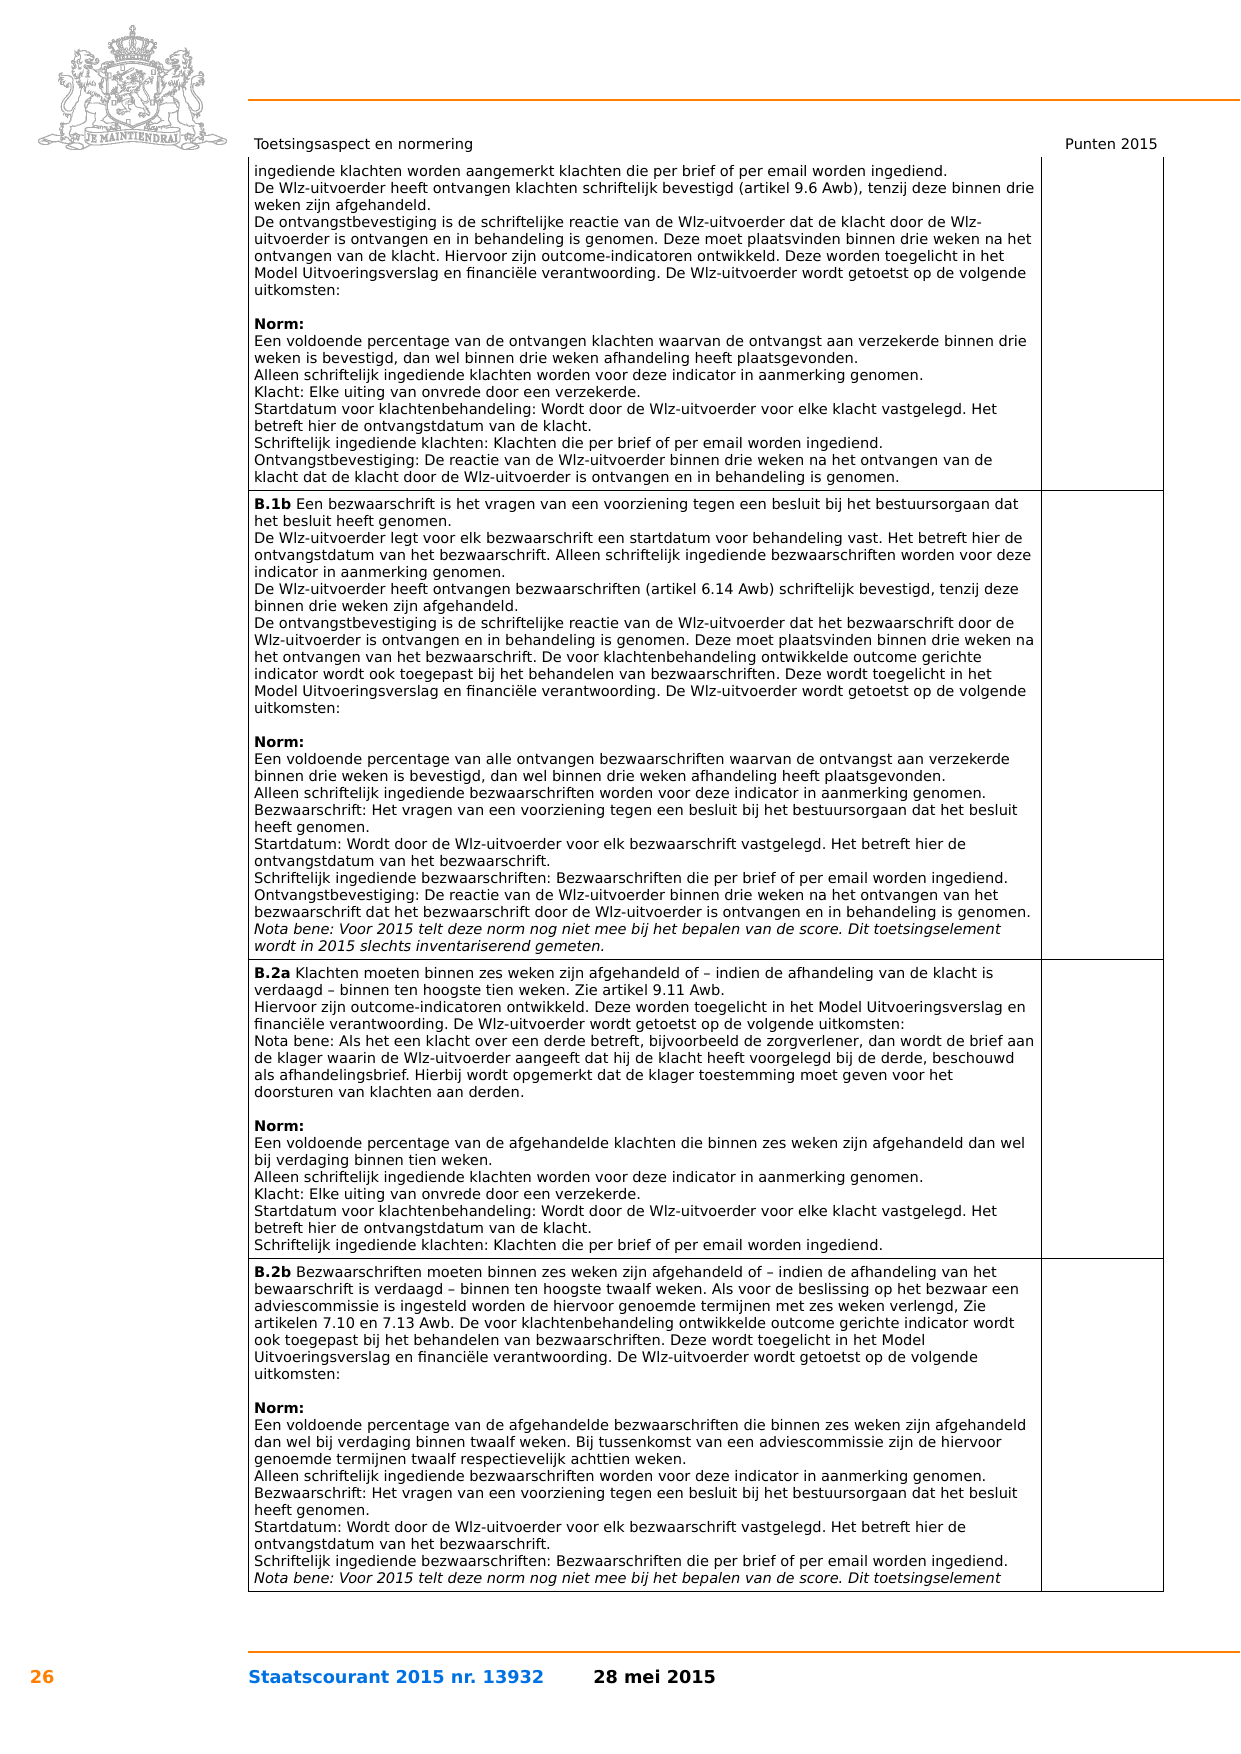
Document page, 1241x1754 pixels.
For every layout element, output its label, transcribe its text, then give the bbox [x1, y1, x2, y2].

table_cell Norm: Een voldoende percentage van alle ontvangen bezwaarschriften waarvan de ontvangst aan verzekerde binnen drie weken is bevestigd, dan wel binnen drie weken afhandeling heeft plaatsgevonden. Alleen schriftelijk ingediende bezwaarschriften worden voor deze indicator in aanmerking genomen. Bezwaarschrift: Het vragen van een voorziening tegen een besluit bij het bestuursorgaan dat het besluit heeft genomen. Startdatum: Wordt door de Wlz-uitvoerder voor elk bezwaarschrift vastgelegd. Het betreft hier de ontvangstdatum van het bezwaarschrift. Schriftelijk ingediende bezwaarschriften: Bezwaarschriften die per brief of per email worden ingediend. Ontvangstbevestiging: De reactie van de Wlz-uitvoerder binnen drie weken na het ontvangen van het bezwaarschrift dat het bezwaarschrift door de Wlz-uitvoerder is ontvangen en in behandeling is genomen. Nota bene: Voor 2015 telt deze norm nog niet mee bij het bepalen van de score. Dit toetsingselement wordt in 2015 slechts inventariserend gemeten. [249, 734, 1041, 959]
table_cell Norm: Een voldoende percentage van de afgehandelde bezwaarschriften die binnen zes weken zijn afgehandeld dan wel bij verdaging binnen twaalf weken. Bij tussenkomst van een adviescommissie zijn de hiervoor genoemde termijnen twaalf respectievelijk achttien weken. Alleen schriftelijk ingediende bezwaarschriften worden voor deze indicator in aanmerking genomen. Bezwaarschrift: Het vragen van een voorziening tegen een besluit bij het bestuursorgaan dat het besluit heeft genomen. Startdatum: Wordt door de Wlz-uitvoerder voor elk bezwaarschrift vastgelegd. Het betreft hier de ontvangstdatum van het bezwaarschrift. Schriftelijk ingediende bezwaarschriften: Bezwaarschriften die per brief of per email worden ingediend. Nota bene: Voor 2015 telt deze norm nog niet mee bij het bepalen van de score. Dit toetsingselement [249, 1400, 1041, 1591]
picture [38, 25, 227, 150]
table_cell [249, 1383, 1041, 1400]
table_cell [249, 299, 1041, 316]
table_cell [249, 1101, 1041, 1118]
table_cell B.2b Bezwaarschriften moeten binnen zes weken zijn afgehandeld of – indien de afhandeling van het bewaarschrift is verdaagd – binnen ten hoogste twaalf weken. Als voor de beslissing op het bezwaar een adviescommissie is ingesteld worden de hiervoor genoemde termijnen met zes weken verlengd, Zie artikelen 7.10 en 7.13 Awb. De voor klachtenbehandeling ontwikkelde outcome gerichte indicator wordt ook toegepast bij het behandelen van bezwaarschriften. Deze wordt toegelicht in het Model Uitvoeringsverslag en financiële verantwoording. De Wlz-uitvoerder wordt getoetst op de volgende uitkomsten: [249, 1259, 1041, 1383]
table_cell [249, 717, 1041, 734]
table_cell [1042, 1383, 1163, 1400]
table_cell [1042, 316, 1163, 490]
table_cell [1042, 717, 1163, 734]
table_cell [1042, 491, 1163, 717]
table_cell [1042, 299, 1163, 316]
table_cell ingediende klachten worden aangemerkt klachten die per brief of per email worden ingediend. De Wlz-uitvoerder heeft ontvangen klachten schriftelijk bevestigd (artikel 9.6 Awb), tenzij deze binnen drie weken zijn afgehandeld. De ontvangstbevestiging is de schriftelijke reactie van de Wlz-uitvoerder dat de klacht door de Wlz-uitvoerder is ontvangen en in behandeling is genomen. Deze moet plaatsvinden binnen drie weken na het ontvangen van de klacht. Hiervoor zijn outcome-indicatoren ontwikkeld. Deze worden toegelicht in het Model Uitvoeringsverslag en financiële verantwoording. De Wlz-uitvoerder wordt getoetst op de volgende uitkomsten: [249, 158, 1041, 299]
table_cell [1042, 1259, 1163, 1383]
table_cell [1042, 1118, 1163, 1258]
table_cell Norm: Een voldoende percentage van de ontvangen klachten waarvan de ontvangst aan verzekerde binnen drie weken is bevestigd, dan wel binnen drie weken afhandeling heeft plaatsgevonden. Alleen schriftelijk ingediende klachten worden voor deze indicator in aanmerking genomen. Klacht: Elke uiting van onvrede door een verzekerde. Startdatum voor klachtenbehandeling: Wordt door de Wlz-uitvoerder voor elke klacht vastgelegd. Het betreft hier de ontvangstdatum van de klacht. Schriftelijk ingediende klachten: Klachten die per brief of per email worden ingediend. Ontvangstbevestiging: De reactie van de Wlz-uitvoerder binnen drie weken na het ontvangen van de klacht dat de klacht door de Wlz-uitvoerder is ontvangen en in behandeling is genomen. [249, 316, 1041, 490]
table_cell [1042, 1400, 1163, 1591]
table_cell B.1b Een bezwaarschrift is het vragen van een voorziening tegen een besluit bij het bestuursorgaan dat het besluit heeft genomen. De Wlz-uitvoerder legt voor elk bezwaarschrift een startdatum voor behandeling vast. Het betreft hier de ontvangstdatum van het bezwaarschrift. Alleen schriftelijk ingediende bezwaarschriften worden voor deze indicator in aanmerking genomen. De Wlz-uitvoerder heeft ontvangen bezwaarschriften (artikel 6.14 Awb) schriftelijk bevestigd, tenzij deze binnen drie weken zijn afgehandeld. De ontvangstbevestiging is de schriftelijke reactie van de Wlz-uitvoerder dat het bezwaarschrift door de Wlz-uitvoerder is ontvangen en in behandeling is genomen. Deze moet plaatsvinden binnen drie weken na het ontvangen van het bezwaarschrift. De voor klachtenbehandeling ontwikkelde outcome gerichte indicator wordt ook toegepast bij het behandelen van bezwaarschriften. Deze wordt toegelicht in het Model Uitvoeringsverslag en financiële verantwoording. De Wlz-uitvoerder wordt getoetst op de volgende uitkomsten: [249, 491, 1041, 717]
table_cell B.2a Klachten moeten binnen zes weken zijn afgehandeld of – indien de afhandeling van de klacht is verdaagd – binnen ten hoogste tien weken. Zie artikel 9.11 Awb. Hiervoor zijn outcome-indicatoren ontwikkeld. Deze worden toegelicht in het Model Uitvoeringsverslag en financiële verantwoording. De Wlz-uitvoerder wordt getoetst op de volgende uitkomsten: Nota bene: Als het een klacht over een derde betreft, bijvoorbeeld de zorgverlener, dan wordt de brief aan de klager waarin de Wlz-uitvoerder aangeeft dat hij de klacht heeft voorgelegd bij de derde, beschouwd als afhandelingsbrief. Hierbij wordt opgemerkt dat de klager toestemming moet geven voor het doorsturen van klachten aan derden. [249, 960, 1041, 1101]
table_cell [1042, 158, 1163, 299]
table_header Punten 2015 [1042, 131, 1163, 157]
table_cell [1042, 960, 1163, 1101]
table_cell Norm: Een voldoende percentage van de afgehandelde klachten die binnen zes weken zijn afgehandeld dan wel bij verdaging binnen tien weken. Alleen schriftelijk ingediende klachten worden voor deze indicator in aanmerking genomen. Klacht: Elke uiting van onvrede door een verzekerde. Startdatum voor klachtenbehandeling: Wordt door de Wlz-uitvoerder voor elke klacht vastgelegd. Het betreft hier de ontvangstdatum van de klacht. Schriftelijk ingediende klachten: Klachten die per brief of per email worden ingediend. [249, 1118, 1041, 1258]
table_header Toetsingsaspect en normering [249, 131, 1041, 157]
table_cell [1042, 1101, 1163, 1118]
table_cell [1042, 734, 1163, 959]
